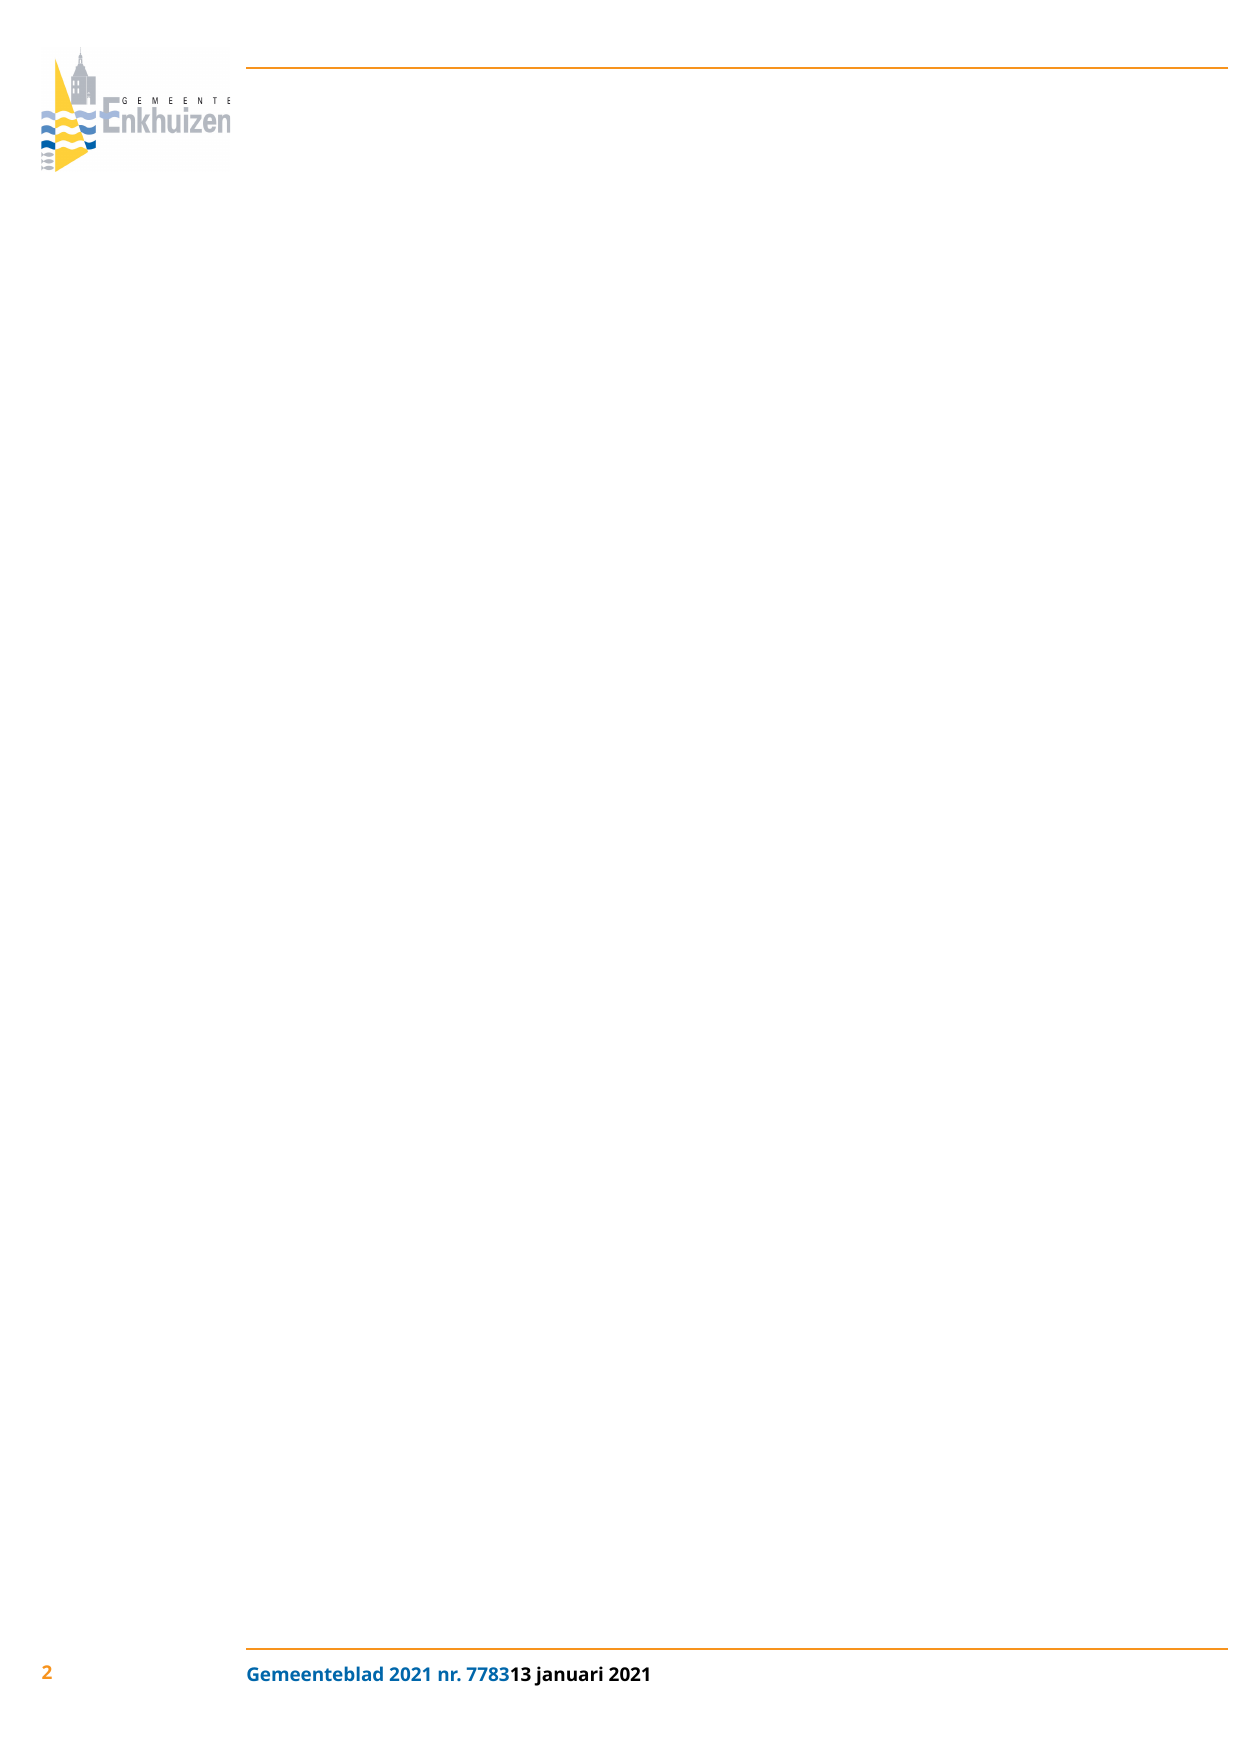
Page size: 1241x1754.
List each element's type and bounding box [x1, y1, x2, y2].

picture [41, 47, 231, 172]
